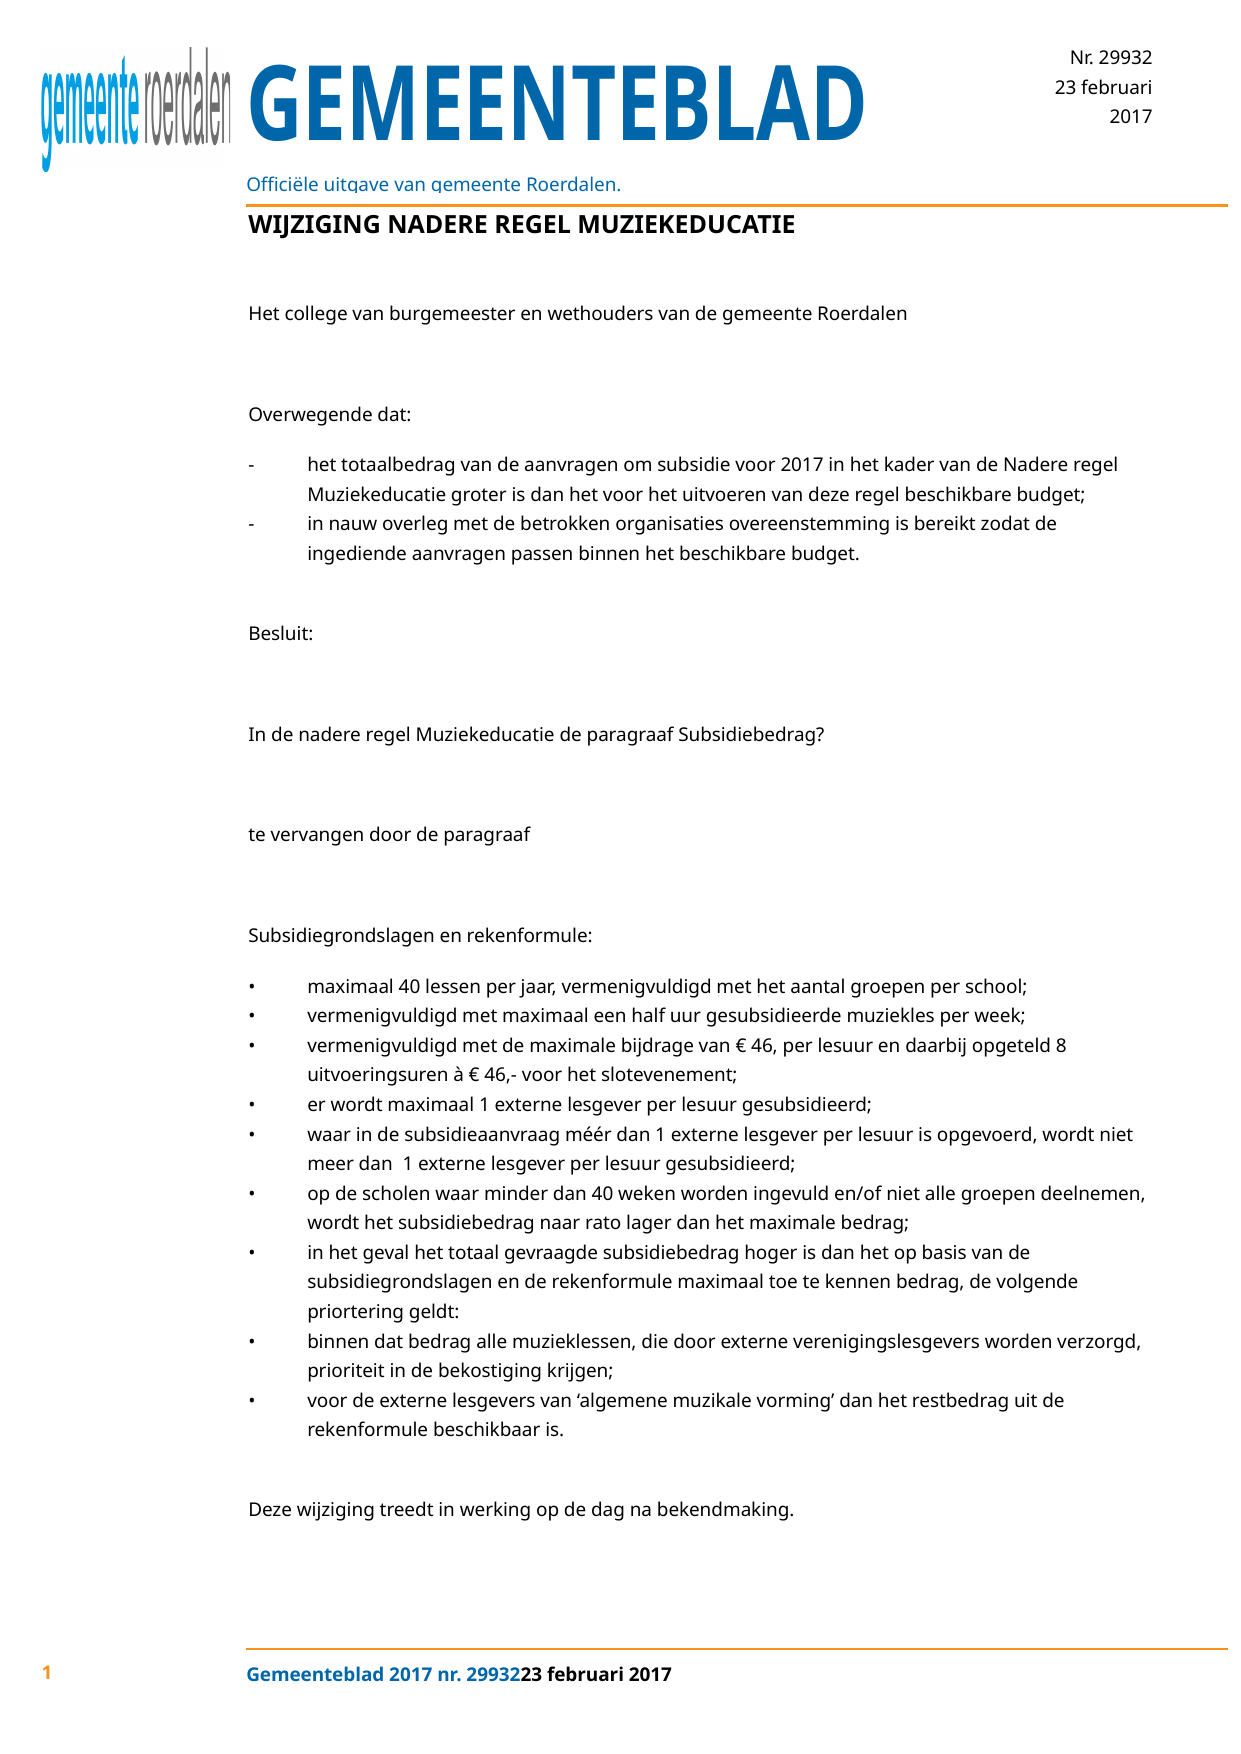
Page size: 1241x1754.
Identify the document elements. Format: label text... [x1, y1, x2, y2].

text Deze wijziging treedt in werking op de dag na bekendmaking. [248, 1497, 1152, 1522]
picture [41, 47, 231, 172]
text Het college van burgemeester en wethouders van de gemeente Roerdalen [248, 300, 1152, 326]
text Subsidiegrondslagen en rekenformule: [248, 922, 1152, 948]
text WIJZIGING NADERE REGEL MUZIEKEDUCATIE [248, 207, 1152, 241]
list voor de externe lesgevers van ‘algemene muzikale vorming’ dan het restbedrag uit de rekenformule beschikbaar is. [248, 1387, 1152, 1442]
list in het geval het totaal gevraagde subsidiebedrag hoger is dan het op basis van de subsidiegrondslagen en de rekenformule maximaal toe te kennen bedrag, de volgende priortering geldt: [248, 1239, 1152, 1324]
list vermenigvuldigd met de maximale bijdrage van € 46, per lesuur en daarbij opgeteld 8 uitvoeringsuren à € 46,- voor het slotevenement; [248, 1032, 1152, 1087]
list het totaalbedrag van de aanvragen om subsidie voor 2017 in het kader van de Nadere regel Muziekeducatie groter is dan het voor het uitvoeren van deze regel beschikbare budget; [248, 451, 1152, 506]
list in nauw overleg met de betrokken organisaties overeenstemming is bereikt zodat de ingediende aanvragen passen binnen het beschikbare budget. [248, 510, 1152, 566]
list maximaal 40 lessen per jaar, vermenigvuldigd met het aantal groepen per school; [248, 973, 1152, 998]
list er wordt maximaal 1 externe lesgever per lesuur gesubsidieerd; [248, 1091, 1152, 1117]
text In de nadere regel Muziekeducatie de paragraaf Subsidiebedrag? [248, 721, 1152, 746]
text Overwegende dat: [248, 401, 1152, 426]
list op de scholen waar minder dan 40 weken worden ingevuld en/of niet alle groepen deelnemen, wordt het subsidiebedrag naar rato lager dan het maximale bedrag; [248, 1180, 1152, 1235]
list waar in de subsidieaanvraag méér dan 1 externe lesgever per lesuur is opgevoerd, wordt niet meer dan 1 externe lesgever per lesuur gesubsidieerd; [248, 1121, 1152, 1176]
list vermenigvuldigd met maximaal een half uur gesubsidieerde muziekles per week; [248, 1002, 1152, 1028]
text te vervangen door de paragraaf [248, 822, 1152, 847]
text Besluit: [248, 620, 1152, 646]
list binnen dat bedrag alle muzieklessen, die door externe verenigingslesgevers worden verzorgd, prioriteit in de bekostiging krijgen; [248, 1328, 1152, 1383]
picture [41, 134, 48, 172]
